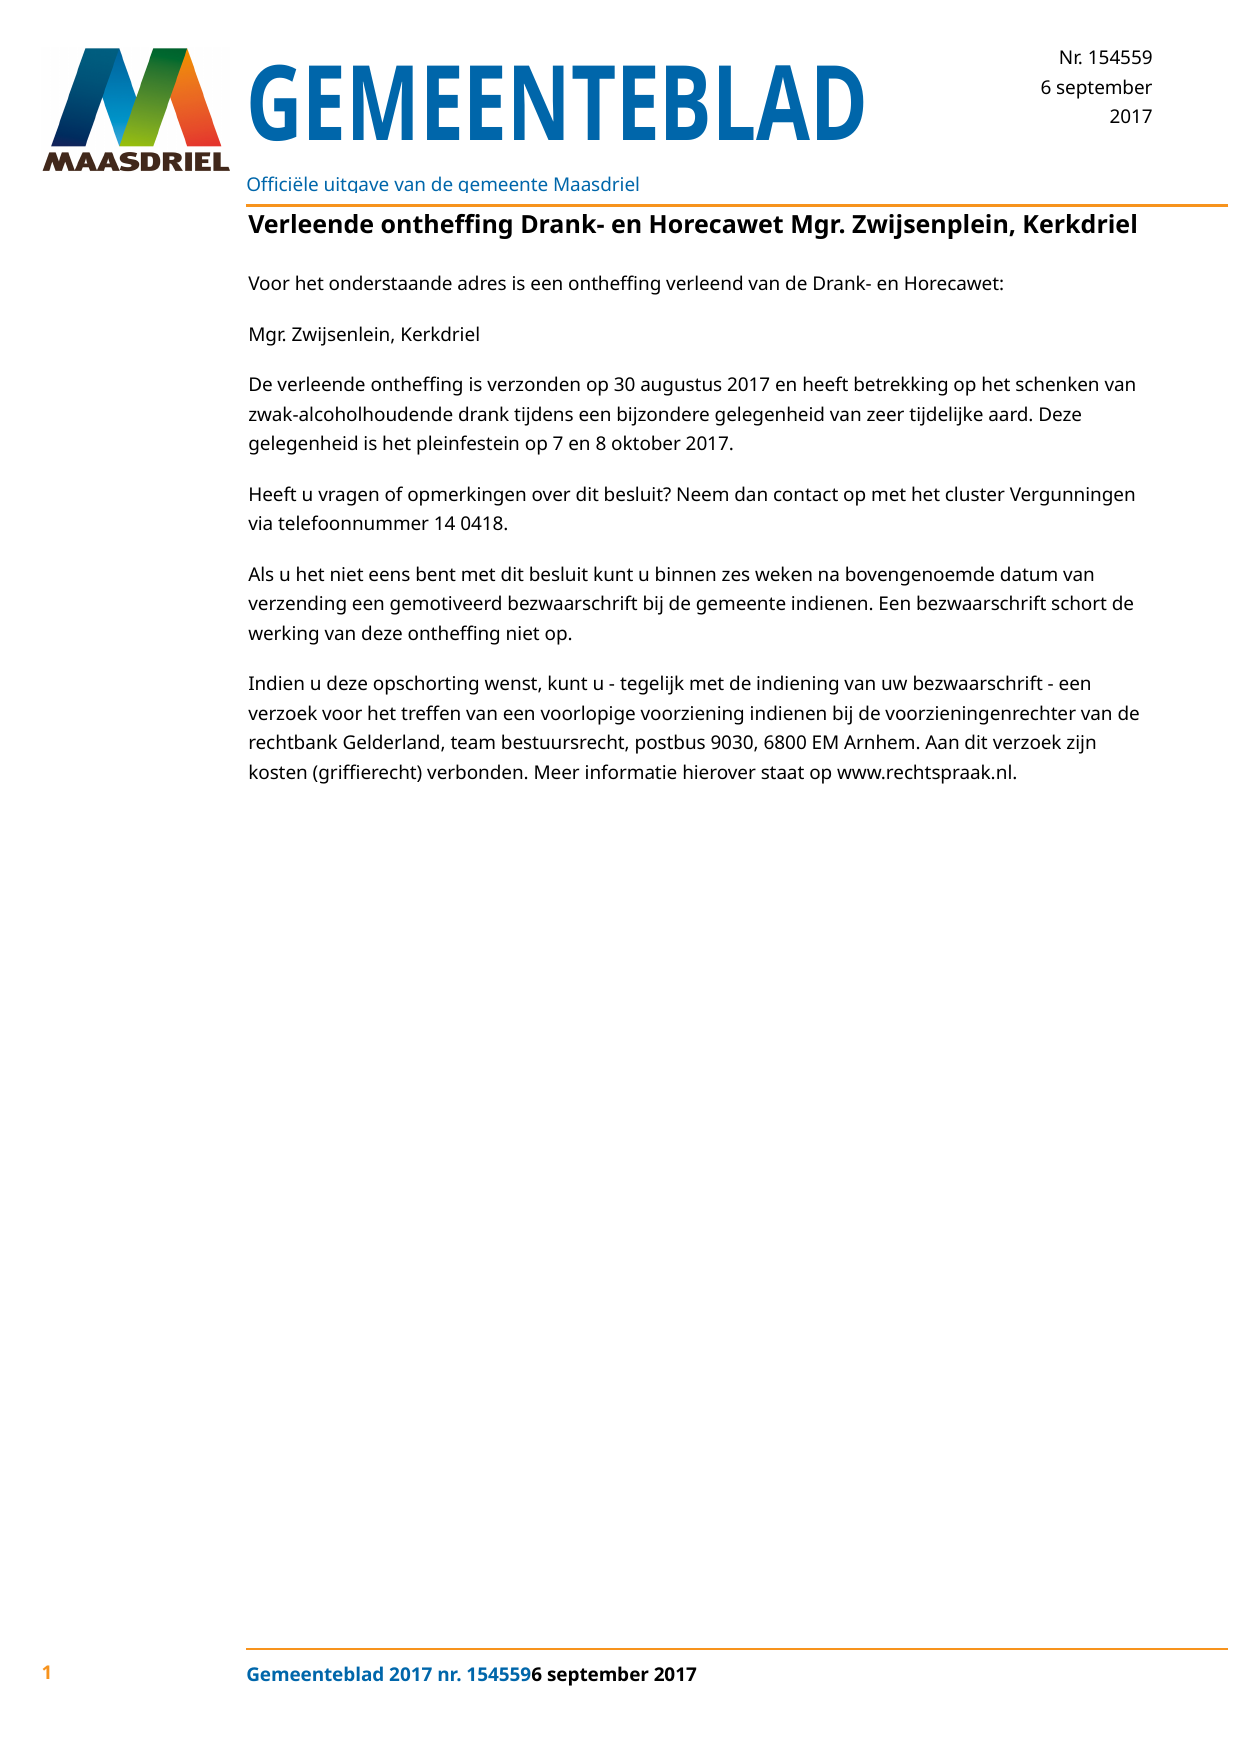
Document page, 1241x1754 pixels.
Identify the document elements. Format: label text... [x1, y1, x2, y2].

text Heeft u vragen of opmerkingen over dit besluit? Neem dan contact op met het cluster Vergunningen via telefoonnummer 14 0418. [248, 481, 1152, 536]
text De verleende ontheffing is verzonden op 30 augustus 2017 en heeft betrekking op het schenken van zwak-alcoholhoudende drank tijdens een bijzondere gelegenheid van zeer tijdelijke aard. Deze gelegenheid is het pleinfestein op 7 en 8 oktober 2017. [248, 371, 1152, 456]
picture [41, 47, 231, 172]
text Indien u deze opschorting wenst, kunt u - tegelijk met de indiening van uw bezwaarschrift - een verzoek voor het treffen van een voorlopige voorziening indienen bij de voorzieningenrechter van de rechtbank Gelderland, team bestuursrecht, postbus 9030, 6800 EM Arnhem. Aan dit verzoek zijn kosten (griffierecht) verbonden. Meer informatie hierover staat op www.rechtspraak.nl. [248, 670, 1152, 785]
text Voor het onderstaande adres is een ontheffing verleend van de Drank- en Horecawet: [248, 270, 1152, 296]
text Verleende ontheffing Drank- en Horecawet Mgr. Zwijsenplein, Kerkdriel [248, 207, 1152, 241]
text Mgr. Zwijsenlein, Kerkdriel [248, 321, 1152, 346]
text Als u het niet eens bent met dit besluit kunt u binnen zes weken na bovengenoemde datum van verzending een gemotiveerd bezwaarschrift bij de gemeente indienen. Een bezwaarschrift schort de werking van deze ontheffing niet op. [248, 561, 1152, 646]
